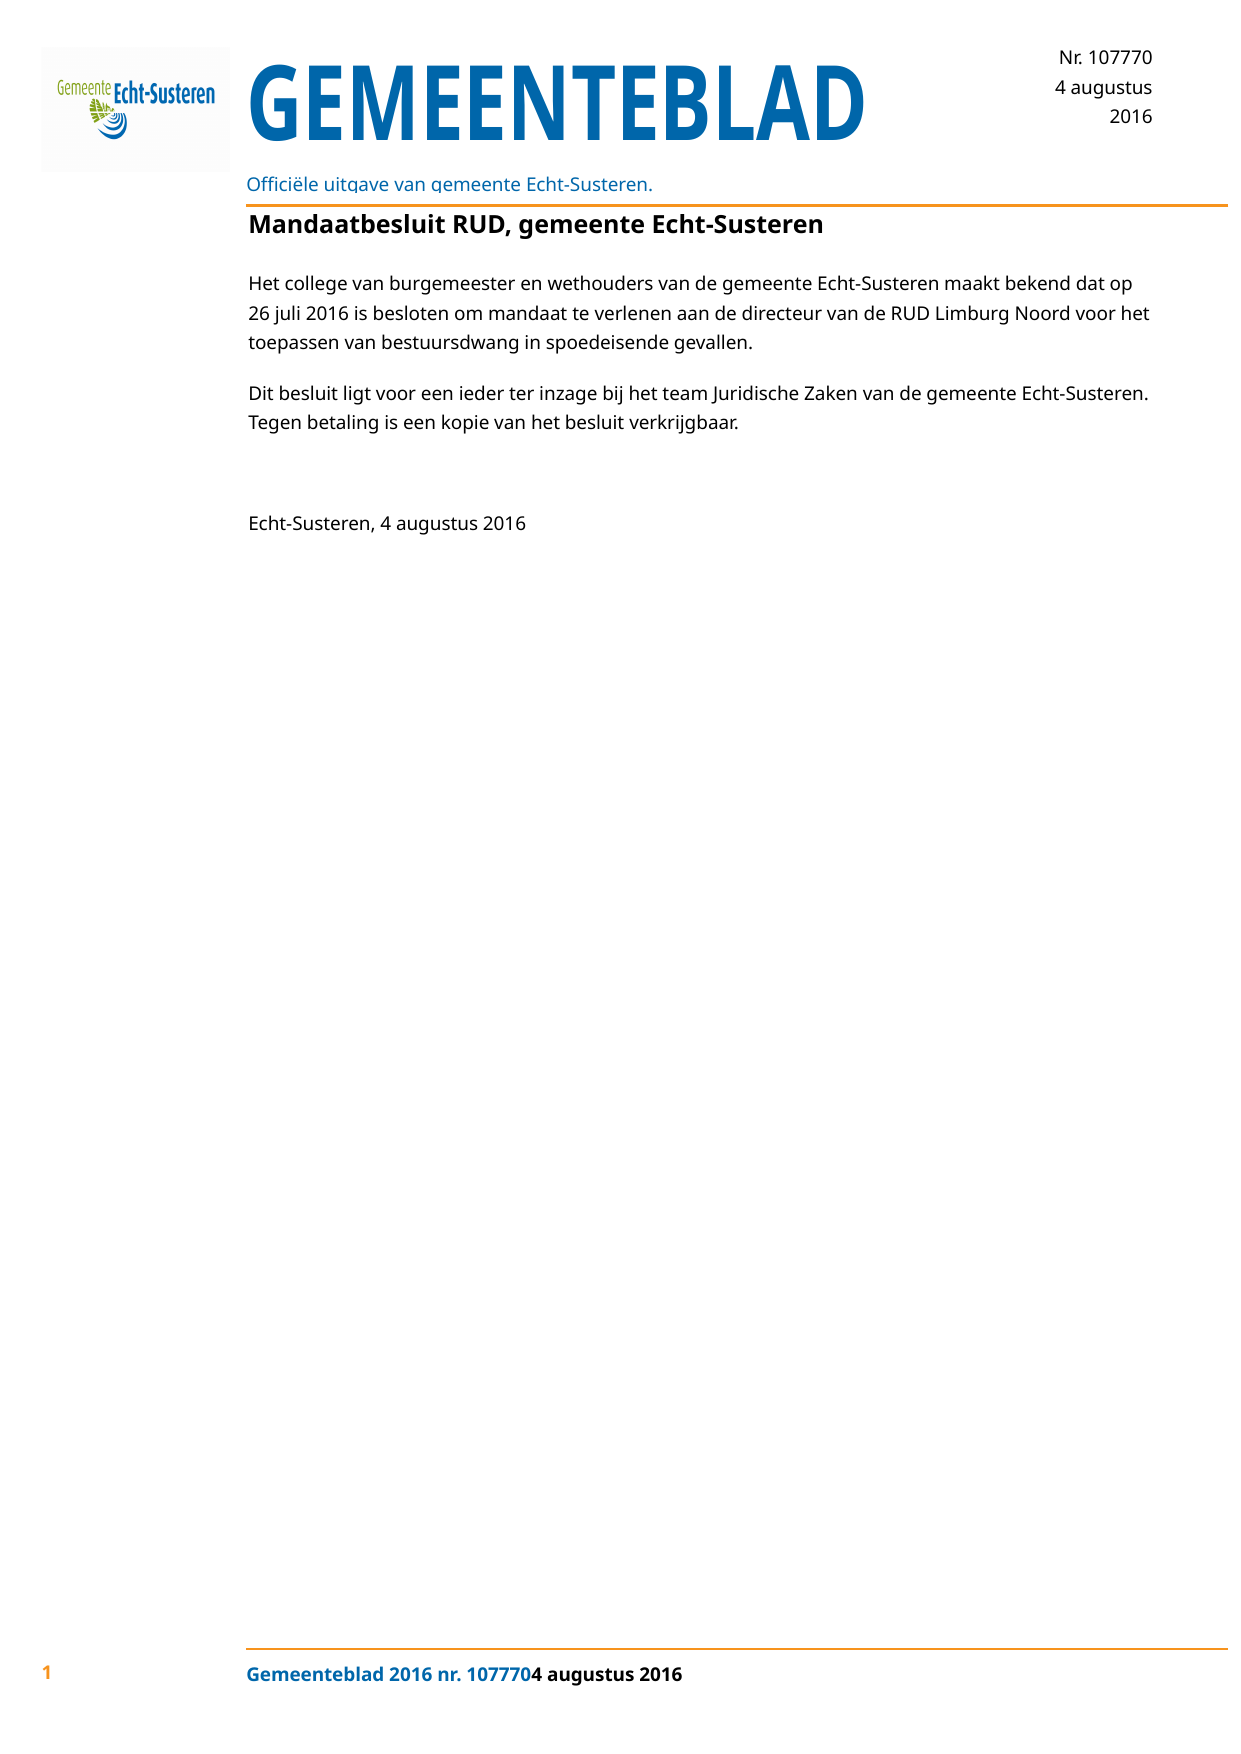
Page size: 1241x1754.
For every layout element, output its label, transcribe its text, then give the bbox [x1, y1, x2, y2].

picture [41, 47, 231, 172]
text Echt-Susteren, 4 augustus 2016 [248, 510, 1152, 536]
text Het college van burgemeester en wethouders van de gemeente Echt-Susteren maakt bekend dat op 26 juli 2016 is besloten om mandaat te verlenen aan de directeur van de RUD Limburg Noord voor het toepassen van bestuursdwang in spoedeisende gevallen. [248, 270, 1152, 355]
text Mandaatbesluit RUD, gemeente Echt-Susteren [248, 207, 1152, 241]
text Dit besluit ligt voor een ieder ter inzage bij het team Juridische Zaken van de gemeente Echt-Susteren. Tegen betaling is een kopie van het besluit verkrijgbaar. [248, 380, 1152, 435]
